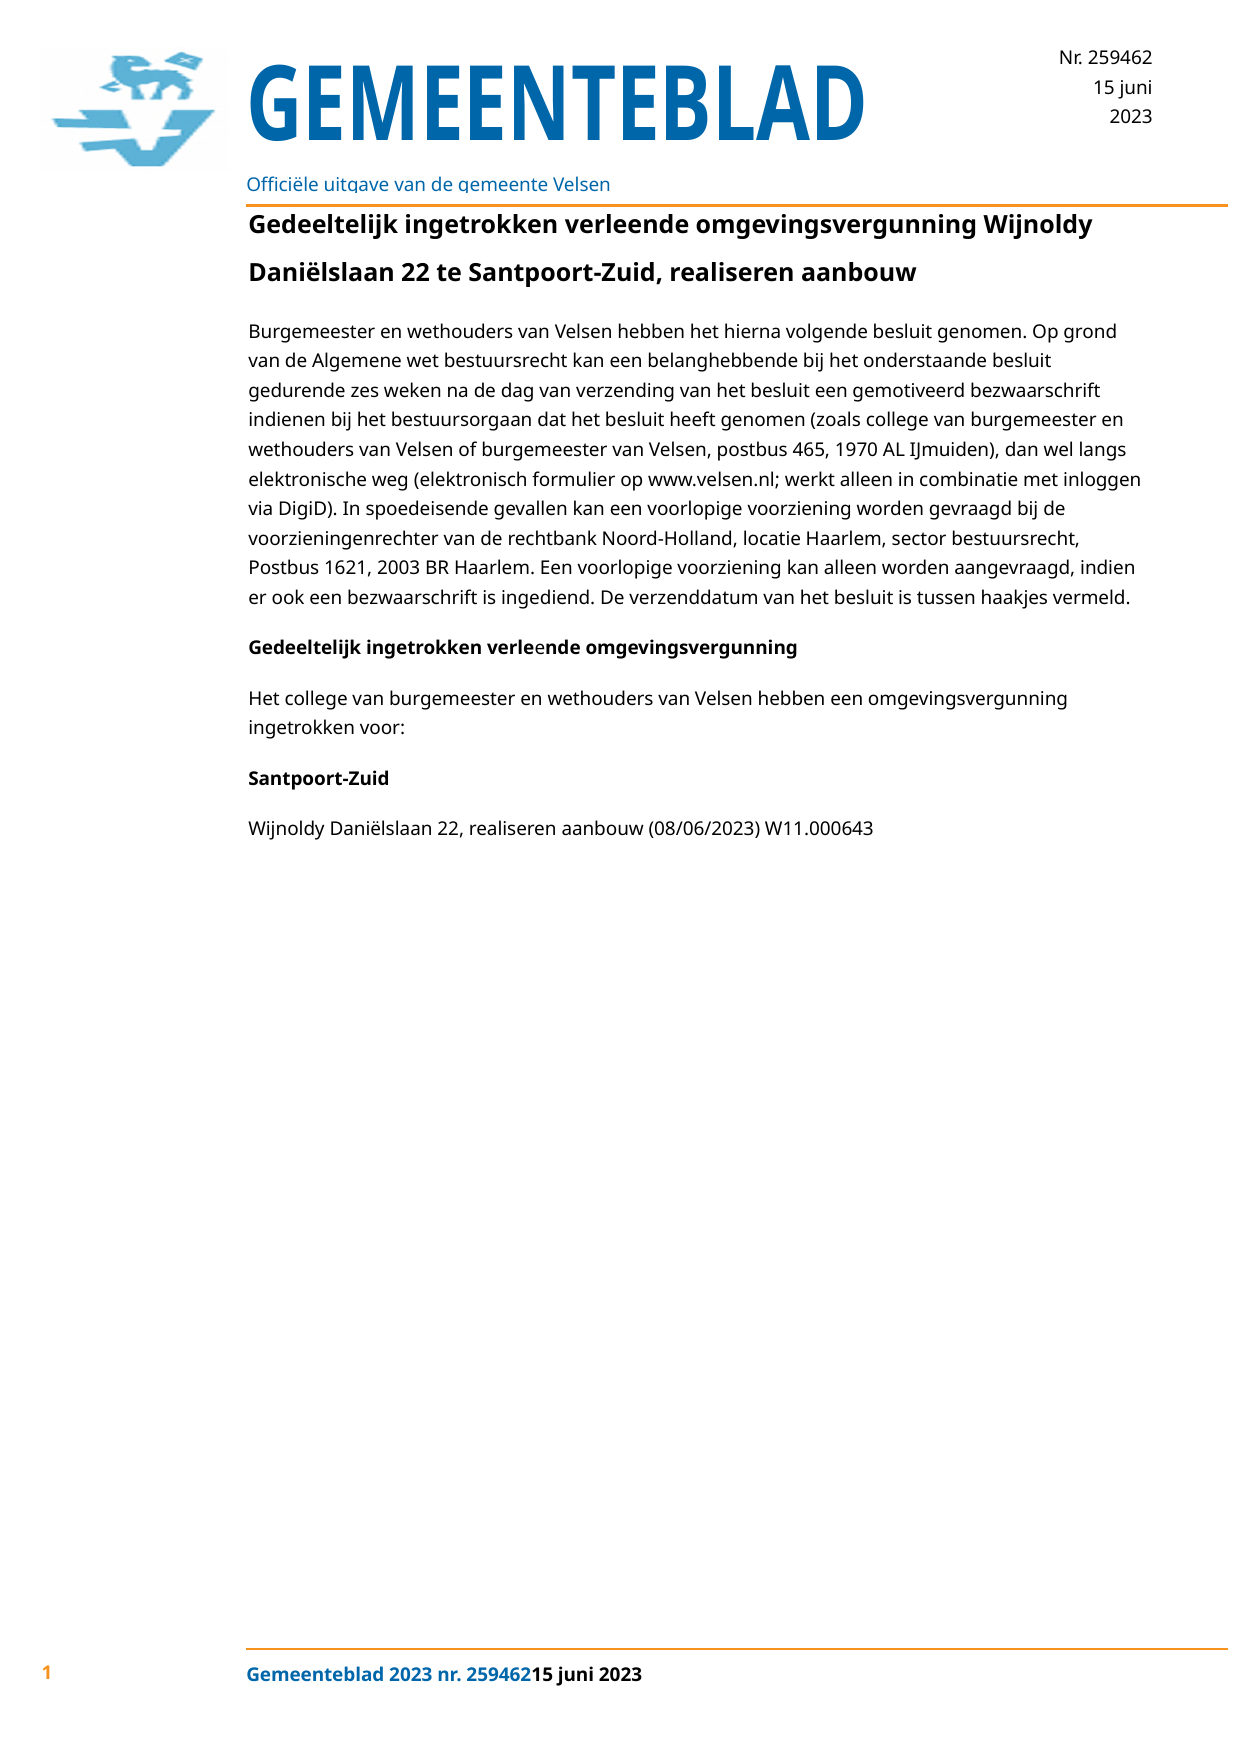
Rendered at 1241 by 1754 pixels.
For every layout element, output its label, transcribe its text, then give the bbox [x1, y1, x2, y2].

text Gedeeltelijk ingetrokken verleende omgevingsvergunning Wijnoldy Daniëlslaan 22 te Santpoort-Zuid, realiseren aanbouw [248, 207, 1152, 288]
text Het college van burgemeester en wethouders van Velsen hebben een omgevingsvergunning ingetrokken voor: [248, 685, 1152, 740]
picture [41, 47, 231, 172]
text Gedeeltelijk ingetrokken verleende omgevingsvergunning [248, 634, 1152, 660]
text Burgemeester en wethouders van Velsen hebben het hierna volgende besluit genomen. Op grond van de Algemene wet bestuursrecht kan een belanghebbende bij het onderstaande besluit gedurende zes weken na de dag van verzending van het besluit een gemotiveerd bezwaarschrift indienen bij het bestuursorgaan dat het besluit heeft genomen (zoals college van burgemeester en wethouders van Velsen of burgemeester van Velsen, postbus 465, 1970 AL IJmuiden), dan wel langs elektronische weg (elektronisch formulier op www.velsen.nl; werkt alleen in combinatie met inloggen via DigiD). In spoedeisende gevallen kan een voorlopige voorziening worden gevraagd bij de voorzieningenrechter van de rechtbank Noord-Holland, locatie Haarlem, sector bestuursrecht, Postbus 1621, 2003 BR Haarlem. Een voorlopige voorziening kan alleen worden aangevraagd, indien er ook een bezwaarschrift is ingediend. De verzenddatum van het besluit is tussen haakjes vermeld. [248, 318, 1152, 610]
text Wijnoldy Daniëlslaan 22, realiseren aanbouw (08/06/2023) W11.000643 [248, 815, 1152, 841]
text Santpoort-Zuid [248, 765, 1152, 791]
